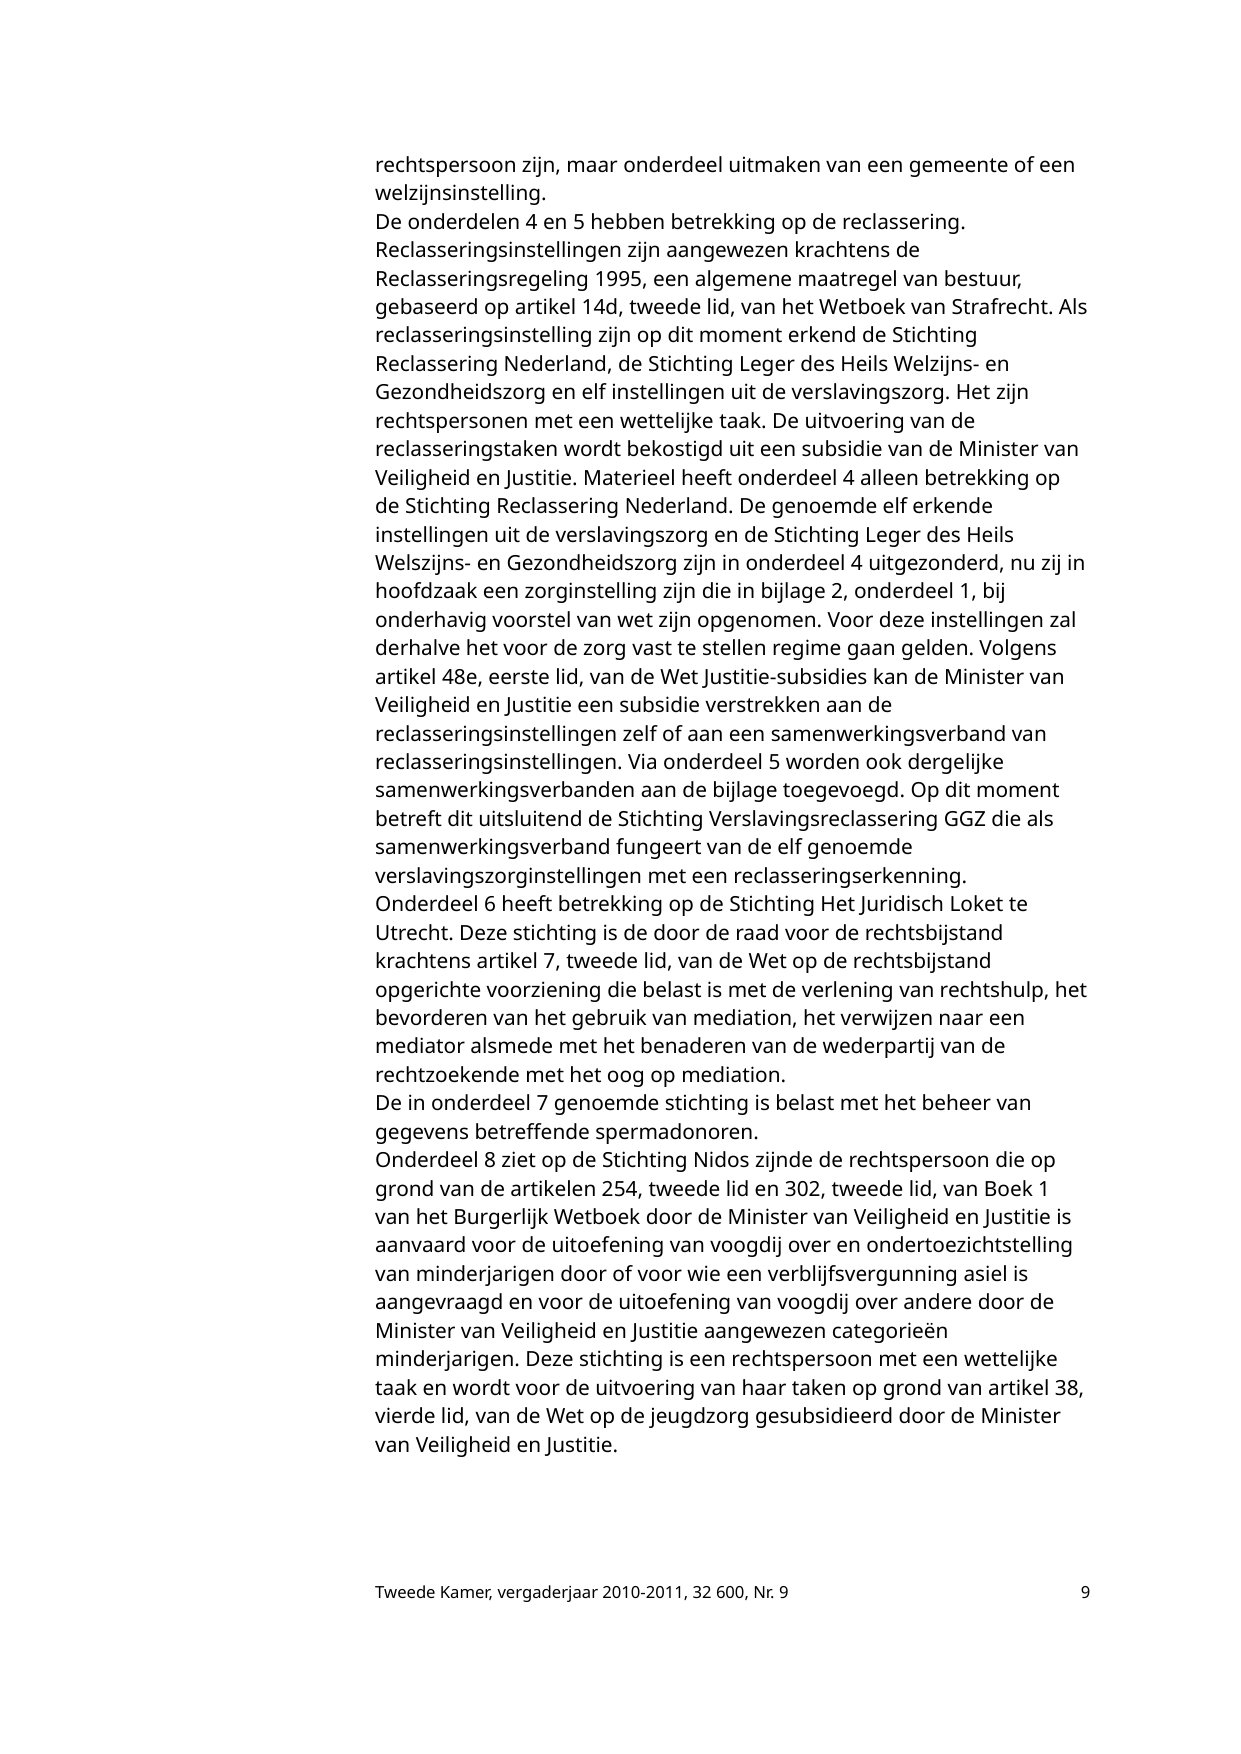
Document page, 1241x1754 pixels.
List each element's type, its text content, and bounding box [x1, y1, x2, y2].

text De onderdelen 4 en 5 hebben betrekking op de reclassering. Reclasseringsinstellingen zijn aangewezen krachtens de Reclasseringsregeling 1995, een algemene maatregel van bestuur, gebaseerd op artikel 14d, tweede lid, van het Wetboek van Strafrecht. Als reclasseringsinstelling zijn op dit moment erkend de Stichting Reclassering Nederland, de Stichting Leger des Heils Welzijns- en Gezondheidszorg en elf instellingen uit de verslavingszorg. Het zijn rechtspersonen met een wettelijke taak. De uitvoering van de reclasseringstaken wordt bekostigd uit een subsidie van de Minister van Veiligheid en Justitie. Materieel heeft onderdeel 4 alleen betrekking op de Stichting Reclassering Nederland. De genoemde elf erkende instellingen uit de verslavingszorg en de Stichting Leger des Heils Welszijns- en Gezondheidszorg zijn in onderdeel 4 uitgezonderd, nu zij in hoofdzaak een zorginstelling zijn die in bijlage 2, onderdeel 1, bij onderhavig voorstel van wet zijn opgenomen. Voor deze instellingen zal derhalve het voor de zorg vast te stellen regime gaan gelden. Volgens artikel 48e, eerste lid, van de Wet Justitie-subsidies kan de Minister van Veiligheid en Justitie een subsidie verstrekken aan de reclasseringsinstellingen zelf of aan een samenwerkingsverband van reclasseringsinstellingen. Via onderdeel 5 worden ook dergelijke samenwerkingsverbanden aan de bijlage toegevoegd. Op dit moment betreft dit uitsluitend de Stichting Verslavingsreclassering GGZ die als samenwerkingsverband fungeert van de elf genoemde verslavingszorginstellingen met een reclasseringserkenning. [375, 207, 1090, 889]
text De in onderdeel 7 genoemde stichting is belast met het beheer van gegevens betreffende spermadonoren. [375, 1088, 1090, 1145]
text Onderdeel 6 heeft betrekking op de Stichting Het Juridisch Loket te Utrecht. Deze stichting is de door de raad voor de rechtsbijstand krachtens artikel 7, tweede lid, van de Wet op de rechtsbijstand opgerichte voorziening die belast is met de verlening van rechtshulp, het bevorderen van het gebruik van mediation, het verwijzen naar een mediator alsmede met het benaderen van de wederpartij van de rechtzoekende met het oog op mediation. [375, 889, 1090, 1088]
text Onderdeel 8 ziet op de Stichting Nidos zijnde de rechtspersoon die op grond van de artikelen 254, tweede lid en 302, tweede lid, van Boek 1 van het Burgerlijk Wetboek door de Minister van Veiligheid en Justitie is aanvaard voor de uitoefening van voogdij over en ondertoezichtstelling van minderjarigen door of voor wie een verblijfsvergunning asiel is aangevraagd en voor de uitoefening van voogdij over andere door de Minister van Veiligheid en Justitie aangewezen categorieën minderjarigen. Deze stichting is een rechtspersoon met een wettelijke taak en wordt voor de uitvoering van haar taken op grond van artikel 38, vierde lid, van de Wet op de jeugdzorg gesubsidieerd door de Minister van Veiligheid en Justitie. [375, 1145, 1090, 1458]
text rechtspersoon zijn, maar onderdeel uitmaken van een gemeente of een welzijnsinstelling. [375, 150, 1090, 207]
